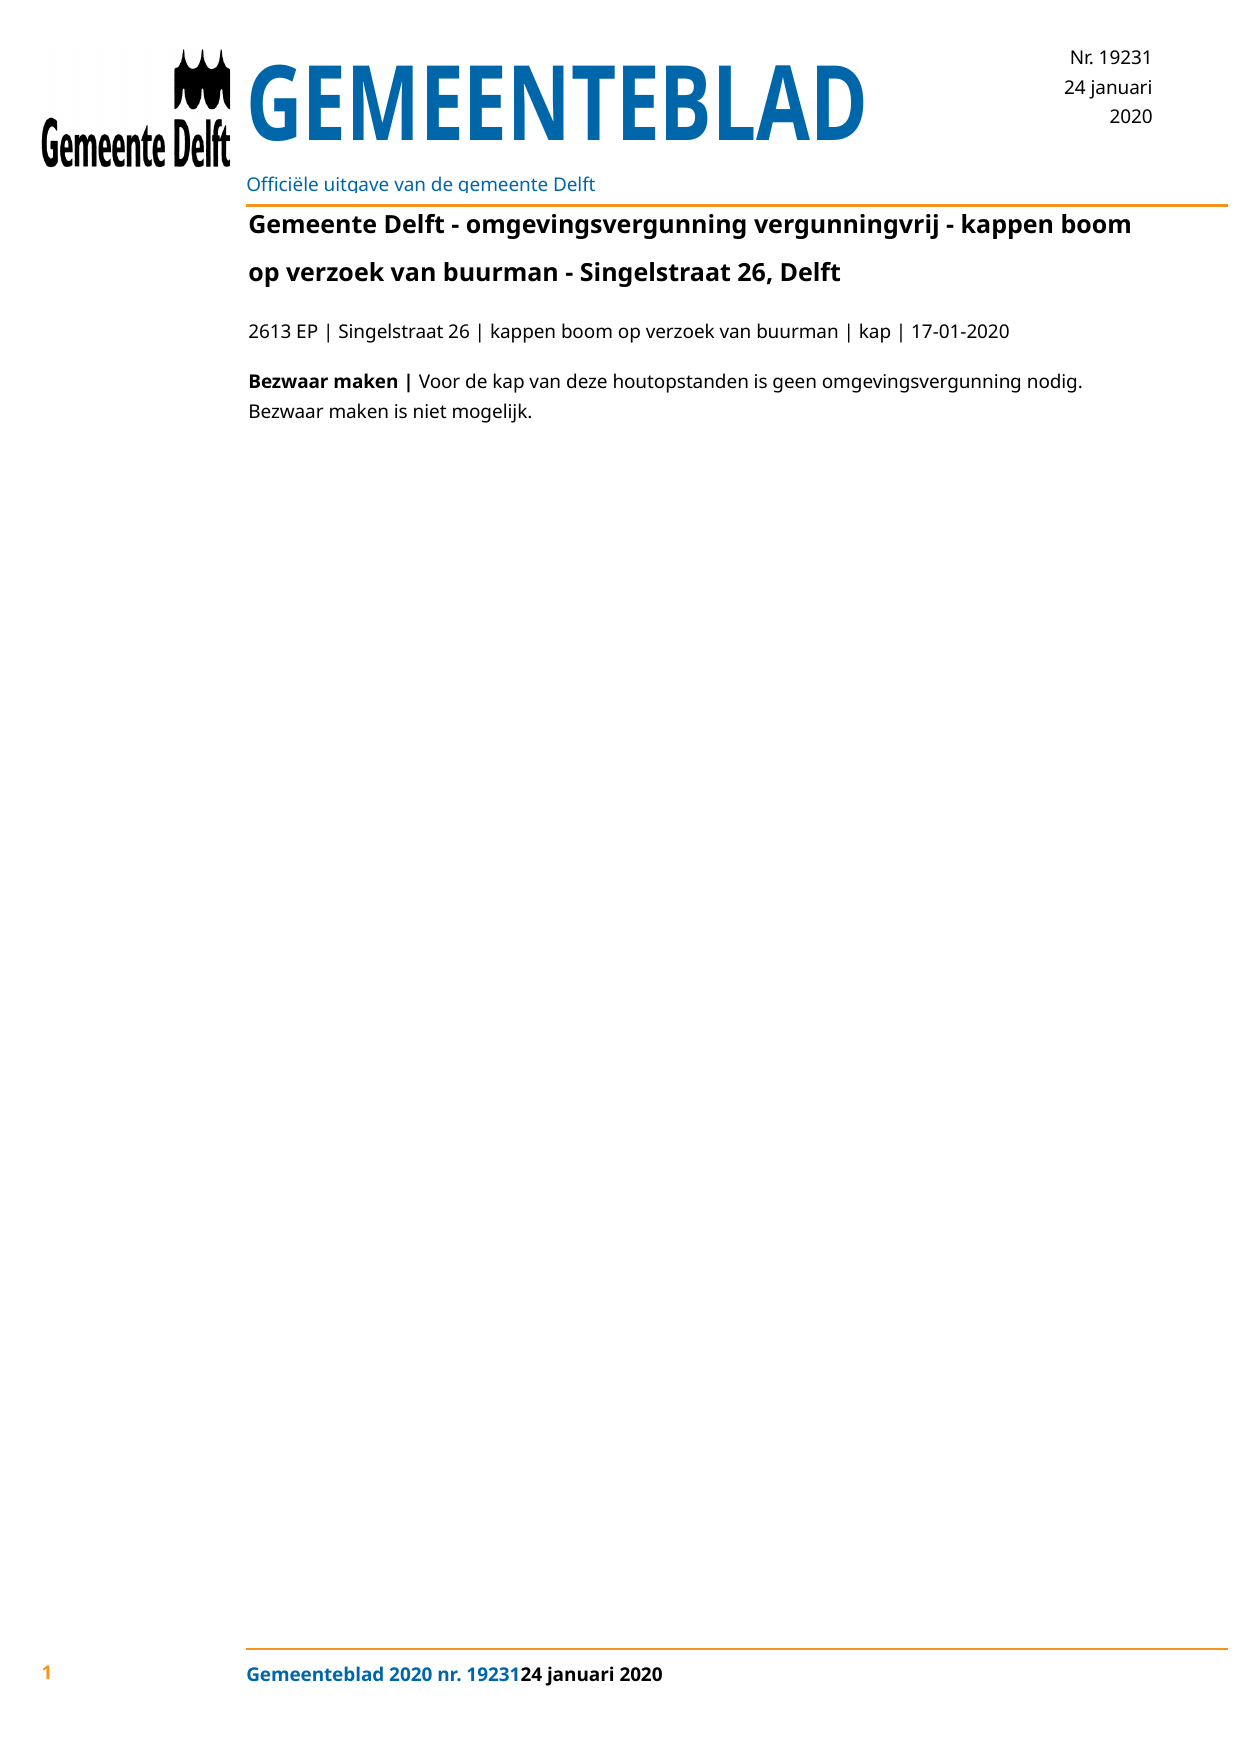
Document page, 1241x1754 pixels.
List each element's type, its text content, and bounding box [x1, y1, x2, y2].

text 2613 EP | Singelstraat 26 | kappen boom op verzoek van buurman | kap | 17-01-2020 [248, 318, 1152, 344]
text Bezwaar maken | Voor de kap van deze houtopstanden is geen omgevingsvergunning nodig. Bezwaar maken is niet mogelijk. [248, 368, 1152, 424]
picture [41, 47, 231, 172]
text Gemeente Delft - omgevingsvergunning vergunningvrij - kappen boom op verzoek van buurman - Singelstraat 26, Delft [248, 207, 1152, 288]
